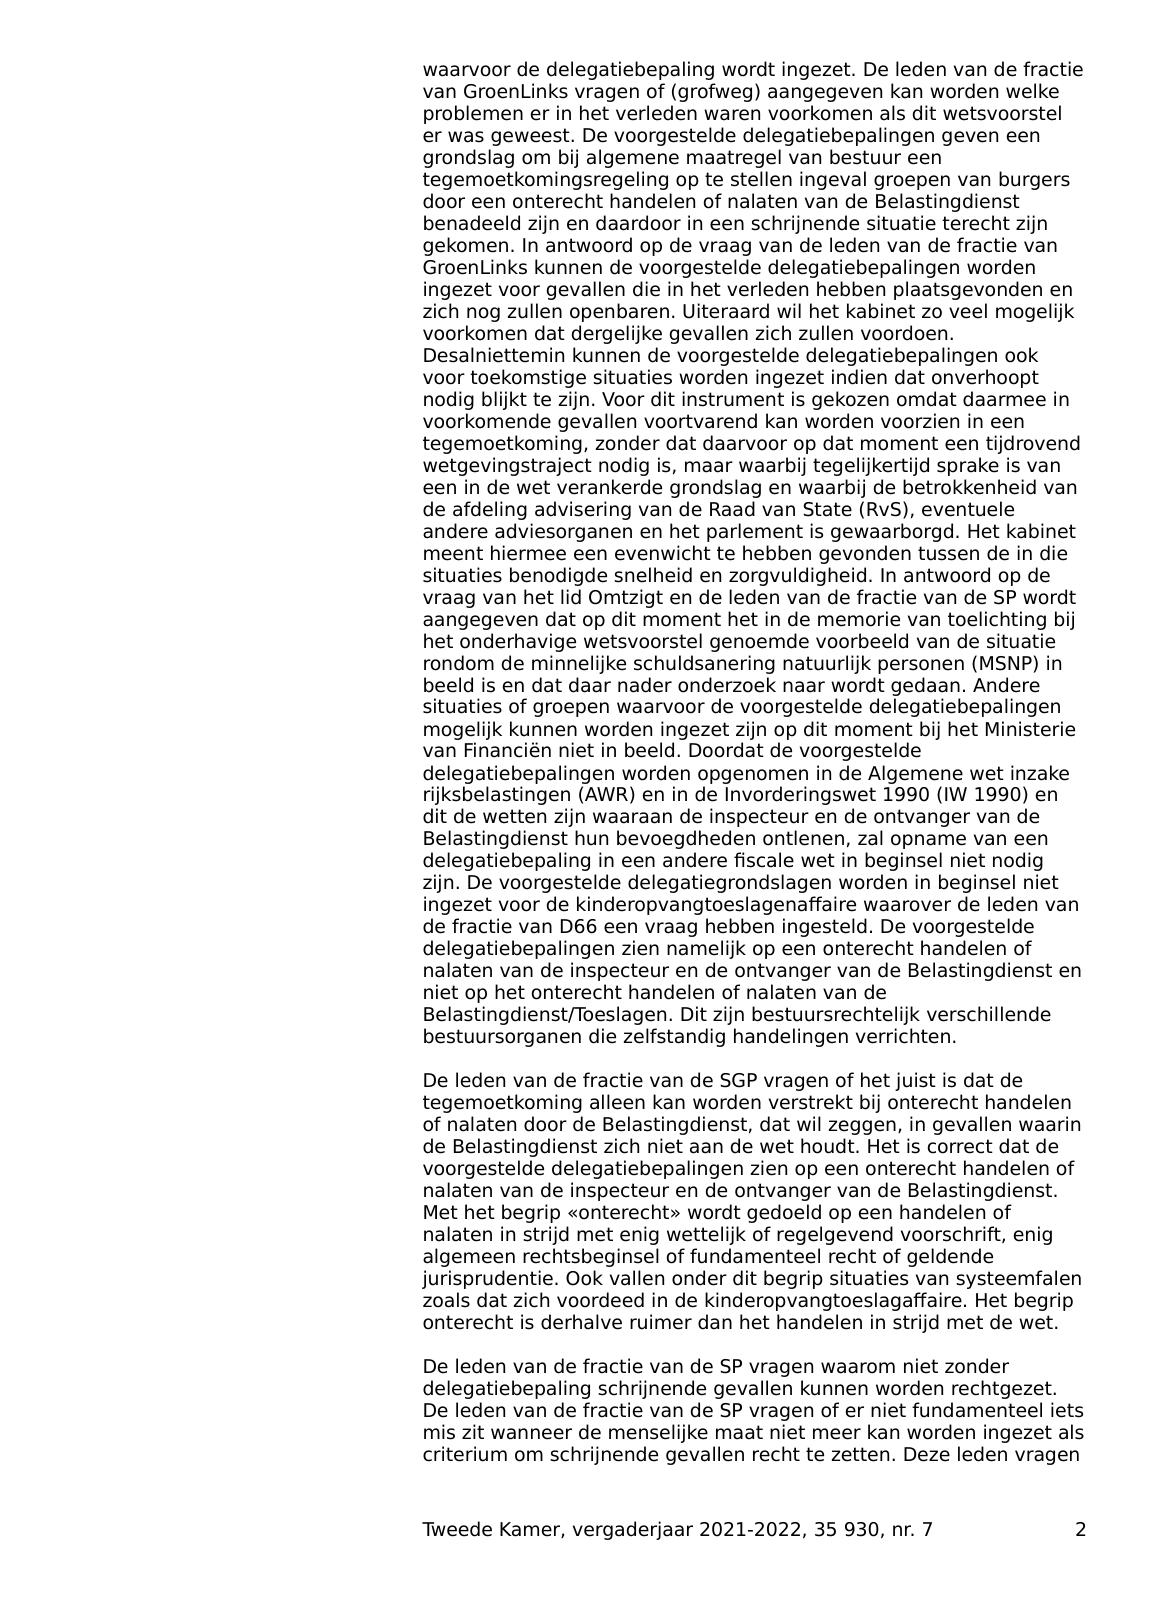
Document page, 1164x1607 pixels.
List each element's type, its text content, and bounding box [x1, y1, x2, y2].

text De leden van de fractie van de SP vragen waarom niet zonder delegatiebepaling schrijnende gevallen kunnen worden rechtgezet. De leden van de fractie van de SP vragen of er niet fundamenteel iets mis zit wanneer de menselijke maat niet meer kan worden ingezet als criterium om schrijnende gevallen recht te zetten. Deze leden vragen [422, 1356, 1087, 1466]
text waarvoor de delegatiebepaling wordt ingezet. De leden van de fractie van GroenLinks vragen of (grofweg) aangegeven kan worden welke problemen er in het verleden waren voorkomen als dit wetsvoorstel er was geweest. De voorgestelde delegatiebepalingen geven een grondslag om bij algemene maatregel van bestuur een tegemoetkomingsregeling op te stellen ingeval groepen van burgers door een onterecht handelen of nalaten van de Belastingdienst benadeeld zijn en daardoor in een schrijnende situatie terecht zijn gekomen. In antwoord op de vraag van de leden van de fractie van GroenLinks kunnen de voorgestelde delegatiebepalingen worden ingezet voor gevallen die in het verleden hebben plaatsgevonden en zich nog zullen openbaren. Uiteraard wil het kabinet zo veel mogelijk voorkomen dat dergelijke gevallen zich zullen voordoen. Desalniettemin kunnen de voorgestelde delegatiebepalingen ook voor toekomstige situaties worden ingezet indien dat onverhoopt nodig blijkt te zijn. Voor dit instrument is gekozen omdat daarmee in voorkomende gevallen voortvarend kan worden voorzien in een tegemoetkoming, zonder dat daarvoor op dat moment een tijdrovend wetgevingstraject nodig is, maar waarbij tegelijkertijd sprake is van een in de wet verankerde grondslag en waarbij de betrokkenheid van de afdeling advisering van de Raad van State (RvS), eventuele andere adviesorganen en het parlement is gewaarborgd. Het kabinet meent hiermee een evenwicht te hebben gevonden tussen de in die situaties benodigde snelheid en zorgvuldigheid. In antwoord op de vraag van het lid Omtzigt en de leden van de fractie van de SP wordt aangegeven dat op dit moment het in de memorie van toelichting bij het onderhavige wetsvoorstel genoemde voorbeeld van de situatie rondom de minnelijke schuldsanering natuurlijk personen (MSNP) in beeld is en dat daar nader onderzoek naar wordt gedaan. Andere situaties of groepen waarvoor de voorgestelde delegatiebepalingen mogelijk kunnen worden ingezet zijn op dit moment bij het Ministerie van Financiën niet in beeld. Doordat de voorgestelde delegatiebepalingen worden opgenomen in de Algemene wet inzake rijksbelastingen (AWR) en in de Invorderingswet 1990 (IW 1990) en dit de wetten zijn waaraan de inspecteur en de ontvanger van de Belastingdienst hun bevoegdheden ontlenen, zal opname van een delegatiebepaling in een andere fiscale wet in beginsel niet nodig zijn. De voorgestelde delegatiegrondslagen worden in beginsel niet ingezet voor de kinderopvangtoeslagenaffaire waarover de leden van de fractie van D66 een vraag hebben ingesteld. De voorgestelde delegatiebepalingen zien namelijk op een onterecht handelen of nalaten van de inspecteur en de ontvanger van de Belastingdienst en niet op het onterecht handelen of nalaten van de Belastingdienst/Toeslagen. Dit zijn bestuursrechtelijk verschillende bestuursorganen die zelfstandig handelingen verrichten. [422, 59, 1087, 1048]
text De leden van de fractie van de SGP vragen of het juist is dat de tegemoetkoming alleen kan worden verstrekt bij onterecht handelen of nalaten door de Belastingdienst, dat wil zeggen, in gevallen waarin de Belastingdienst zich niet aan de wet houdt. Het is correct dat de voorgestelde delegatiebepalingen zien op een onterecht handelen of nalaten van de inspecteur en de ontvanger van de Belastingdienst. Met het begrip «onterecht» wordt gedoeld op een handelen of nalaten in strijd met enig wettelijk of regelgevend voorschrift, enig algemeen rechtsbeginsel of fundamenteel recht of geldende jurisprudentie. Ook vallen onder dit begrip situaties van systeemfalen zoals dat zich voordeed in de kinderopvangtoeslagaffaire. Het begrip onterecht is derhalve ruimer dan het handelen in strijd met de wet. [422, 1070, 1087, 1334]
